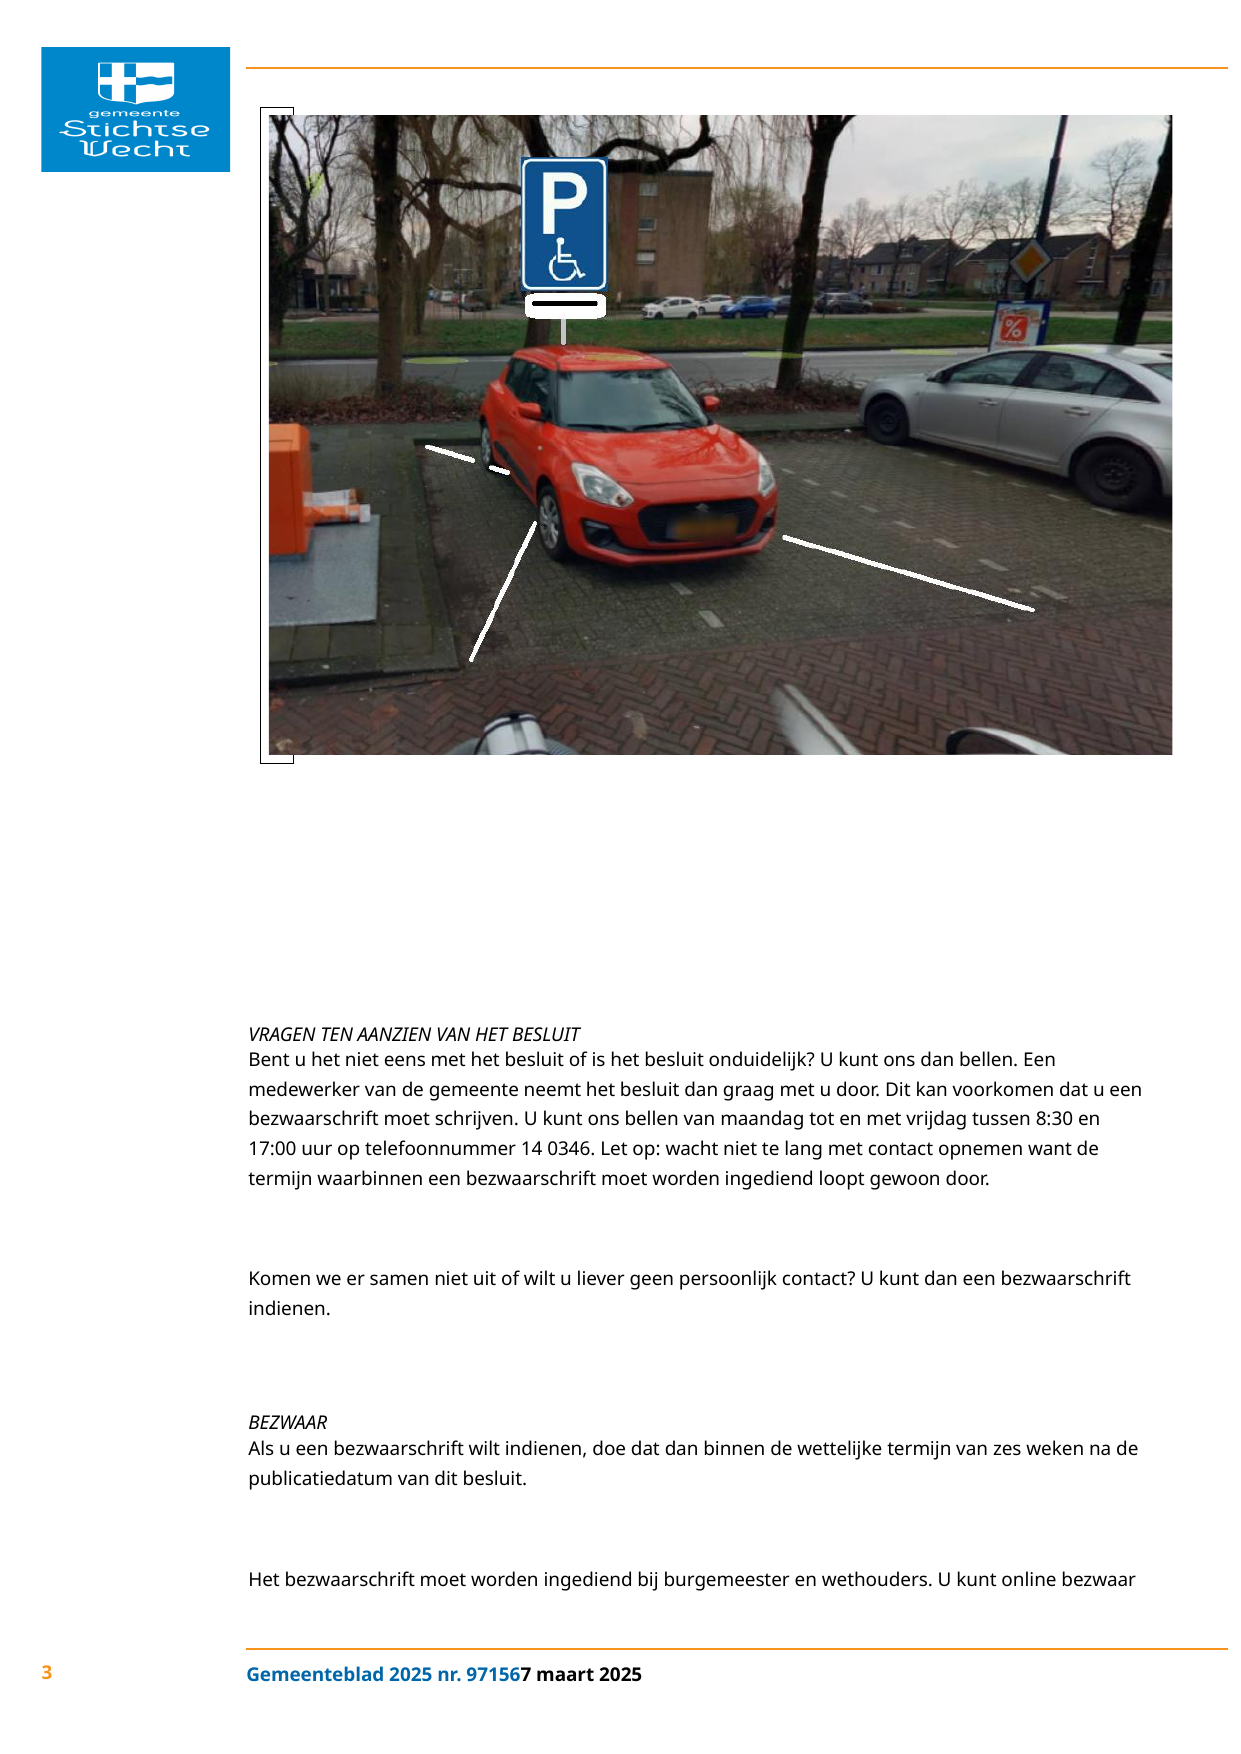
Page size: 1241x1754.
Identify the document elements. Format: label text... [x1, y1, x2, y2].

picture [137, 63, 174, 103]
picture [99, 63, 135, 101]
text Komen we er samen niet uit of wilt u liever geen persoonlijk contact? U kunt dan een bezwaarschrift indienen. [248, 1266, 1152, 1321]
text Als u een bezwaarschrift wilt indienen, doe dat dan binnen de wettelijke termijn van zes weken na de publicatiedatum van dit besluit. [248, 1435, 1152, 1491]
picture [268, 115, 1173, 755]
text Het bezwaarschrift moet worden ingediend bij burgemeester en wethouders. U kunt online bezwaar [248, 1566, 1152, 1591]
text Bent u het niet eens met het besluit of is het besluit onduidelijk? U kunt ons dan bellen. Een medewerker van de gemeente neemt het besluit dan graag met u door. Dit kan voorkomen dat u een bezwaarschrift moet schrijven. U kunt ons bellen van maandag tot en met vrijdag tussen 8:30 en 17:00 uur op telefoonnummer 14 0346. Let op: wacht niet te lang met contact opnemen want de termijn waarbinnen een bezwaarschrift moet worden ingediend loopt gewoon door. [248, 1046, 1152, 1191]
text VRAGEN TEN AANZIEN VAN HET BESLUIT [248, 1021, 1152, 1046]
text BEZWAAR [248, 1409, 1152, 1435]
